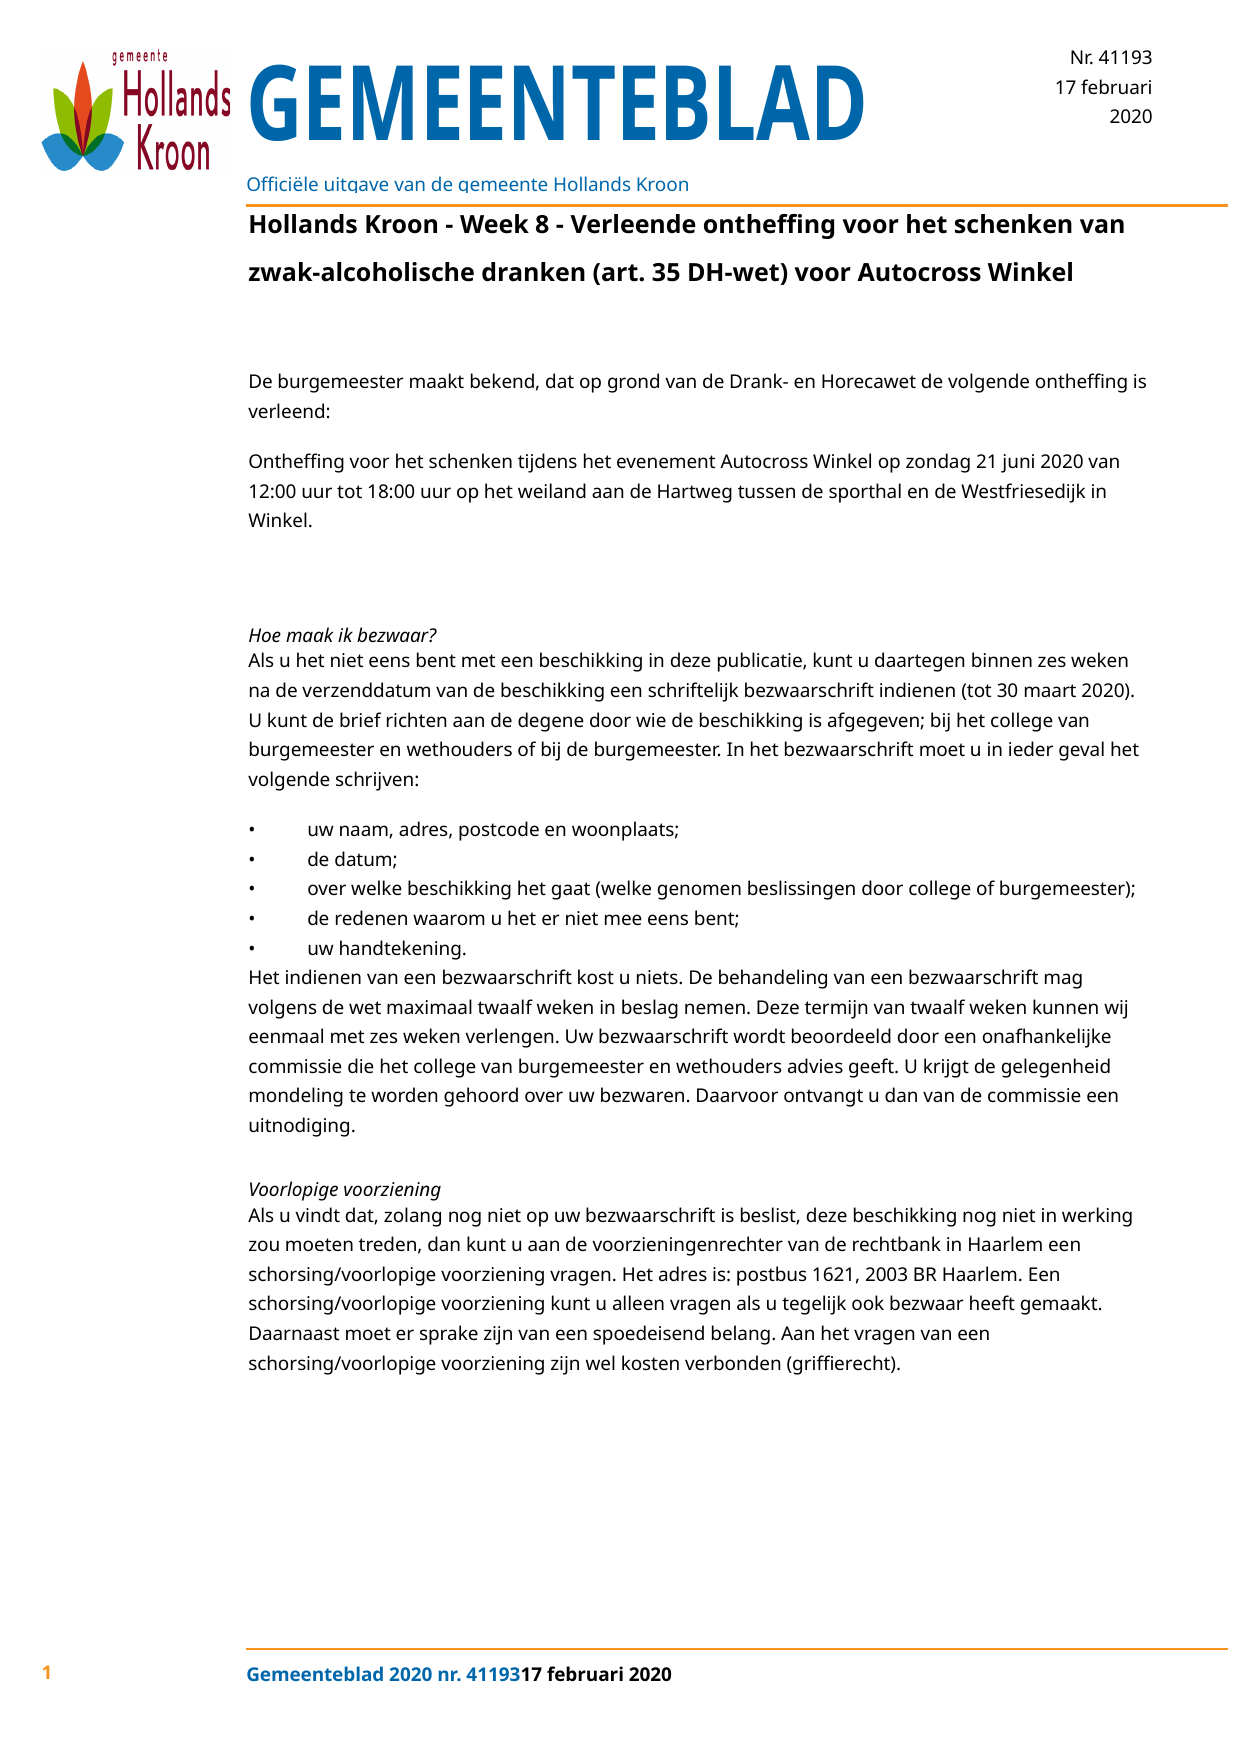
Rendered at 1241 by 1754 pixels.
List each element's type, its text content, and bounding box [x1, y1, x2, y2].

text Het indienen van een bezwaarschrift kost u niets. De behandeling van een bezwaarschrift mag volgens de wet maximaal twaalf weken in beslag nemen. Deze termijn van twaalf weken kunnen wij eenmaal met zes weken verlengen. Uw bezwaarschrift wordt beoordeeld door een onafhankelijke commissie die het college van burgemeester en wethouders advies geeft. U krijgt de gelegenheid mondeling te worden gehoord over uw bezwaren. Daarvoor ontvangt u dan van de commissie een uitnodiging. [248, 964, 1152, 1138]
list de redenen waarom u het er niet mee eens bent; [248, 905, 1152, 931]
list de datum; [248, 846, 1152, 872]
text De burgemeester maakt bekend, dat op grond van de Drank- en Horecawet de volgende ontheffing is verleend: [248, 368, 1152, 424]
text Als u vindt dat, zolang nog niet op uw bezwaarschrift is beslist, deze beschikking nog niet in werking zou moeten treden, dan kunt u aan de voorzieningenrechter van de rechtbank in Haarlem een schorsing/voorlopige voorziening vragen. Het adres is: postbus 1621, 2003 BR Haarlem. Een schorsing/voorlopige voorziening kunt u alleen vragen als u tegelijk ook bezwaar heeft gemaakt. Daarnaast moet er sprake zijn van een spoedeisend belang. Aan het vragen van een schorsing/voorlopige voorziening zijn wel kosten verbonden (griffierecht). [248, 1202, 1152, 1376]
picture [41, 47, 231, 172]
text Ontheffing voor het schenken tijdens het evenement Autocross Winkel op zondag 21 juni 2020 van 12:00 uur tot 18:00 uur op het weiland aan de Hartweg tussen de sporthal en de Westfriesedijk in Winkel. [248, 448, 1152, 533]
text Voorlopige voorziening [248, 1176, 1152, 1202]
list over welke beschikking het gaat (welke genomen beslissingen door college of burgemeester); [248, 876, 1152, 901]
text Als u het niet eens bent met een beschikking in deze publicatie, kunt u daartegen binnen zes weken na de verzenddatum van de beschikking een schriftelijk bezwaarschrift indienen (tot 30 maart 2020). U kunt de brief richten aan de degene door wie de beschikking is afgegeven; bij het college van burgemeester en wethouders of bij de burgemeester. In het bezwaarschrift moet u in ieder geval het volgende schrijven: [248, 648, 1152, 792]
text Hoe maak ik bezwaar? [248, 622, 1152, 648]
text Hollands Kroon - Week 8 - Verleende ontheffing voor het schenken van zwak-alcoholische dranken (art. 35 DH-wet) voor Autocross Winkel [248, 207, 1152, 288]
list uw handtekening. [248, 935, 1152, 960]
list uw naam, adres, postcode en woonplaats; [248, 816, 1152, 842]
